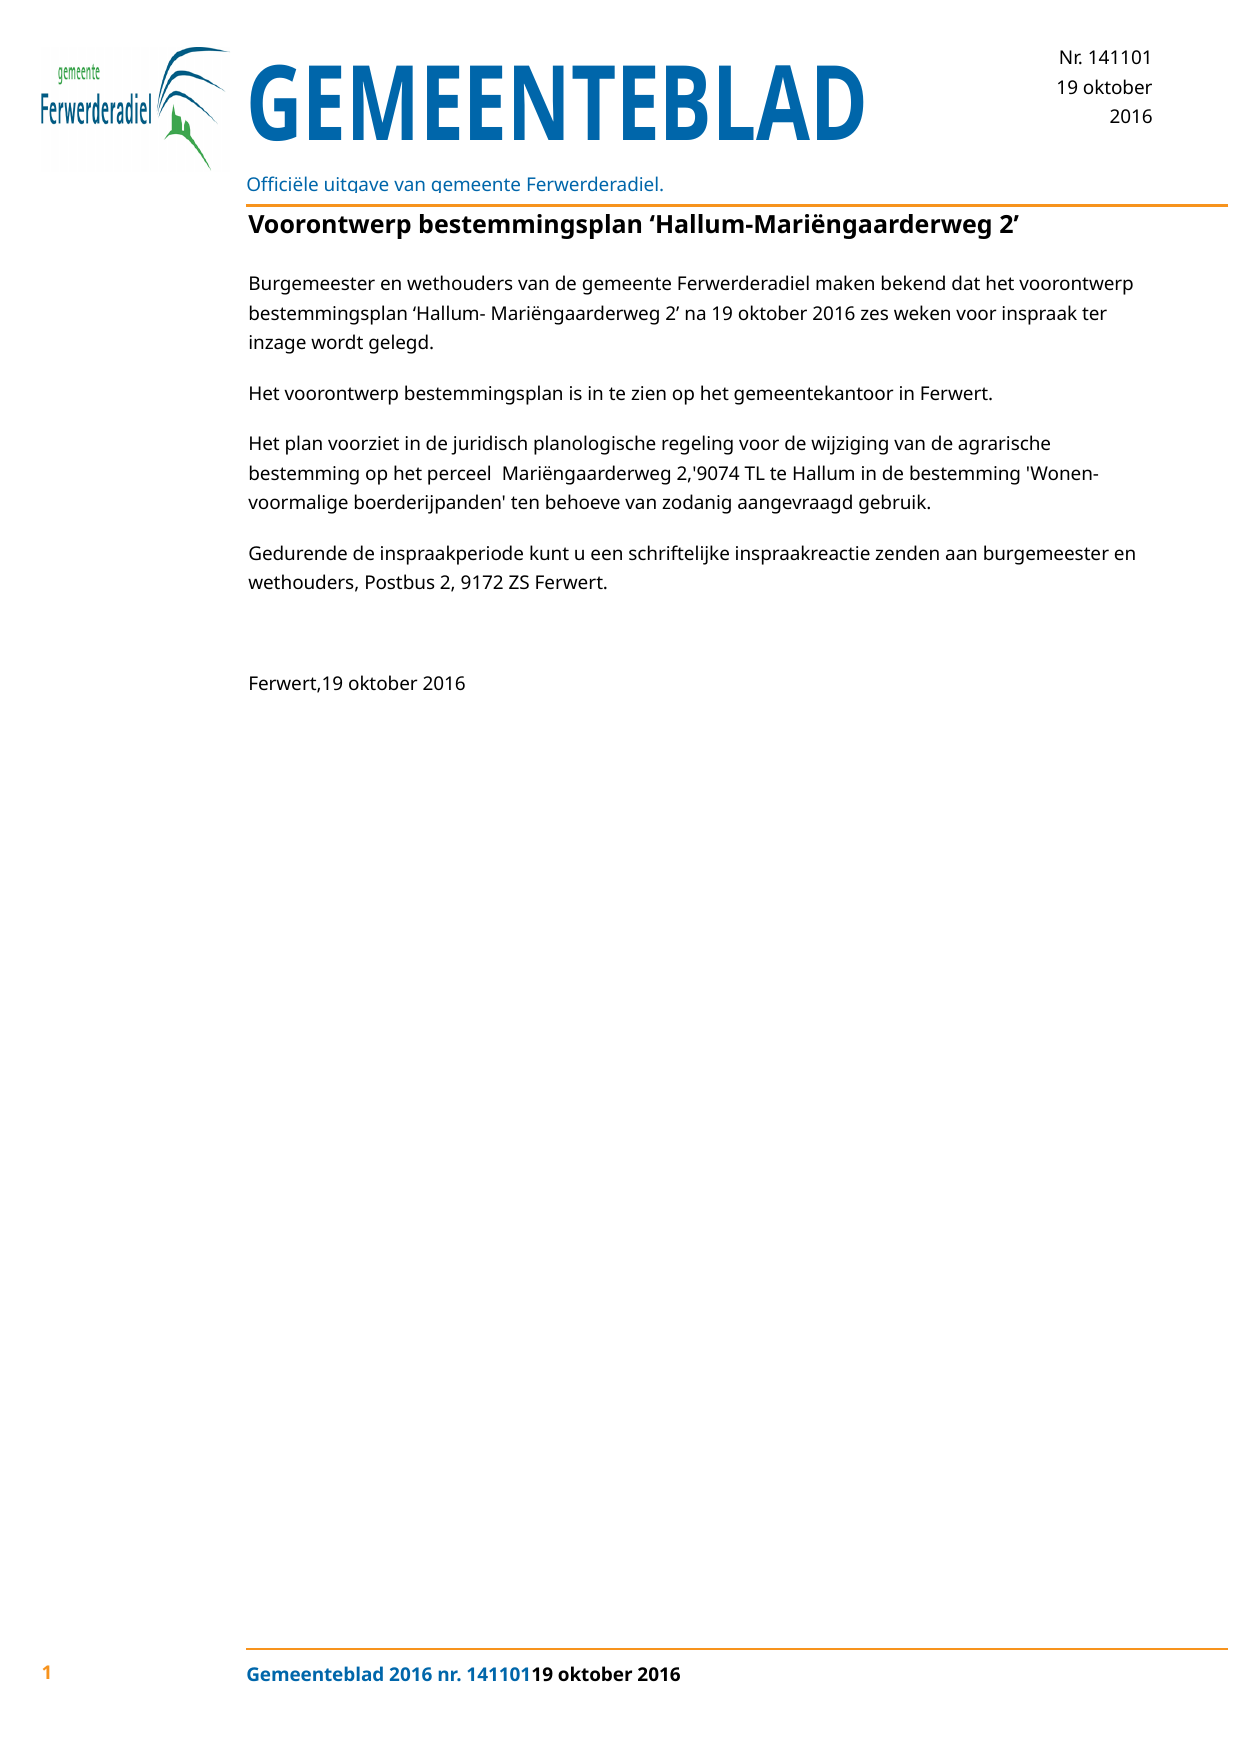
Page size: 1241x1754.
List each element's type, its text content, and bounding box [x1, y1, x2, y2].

text Ferwert,19 oktober 2016 [248, 670, 1152, 696]
text Het voorontwerp bestemmingsplan is in te zien op het gemeentekantoor in Ferwert. [248, 380, 1152, 406]
text Het plan voorziet in de juridisch planologische regeling voor de wijziging van de agrarische bestemming op het perceel Mariëngaarderweg 2,'9074 TL te Hallum in de bestemming 'Wonen-voormalige boerderijpanden' ten behoeve van zodanig aangevraagd gebruik. [248, 430, 1152, 515]
text Gedurende de inspraakperiode kunt u een schriftelijke inspraakreactie zenden aan burgemeester en wethouders, Postbus 2, 9172 ZS Ferwert. [248, 540, 1152, 595]
picture [41, 47, 231, 172]
text Burgemeester en wethouders van de gemeente Ferwerderadiel maken bekend dat het voorontwerp bestemmingsplan ‘Hallum- Mariëngaarderweg 2’ na 19 oktober 2016 zes weken voor inspraak ter inzage wordt gelegd. [248, 270, 1152, 355]
text Voorontwerp bestemmingsplan ‘Hallum-Mariëngaarderweg 2’ [248, 207, 1152, 241]
